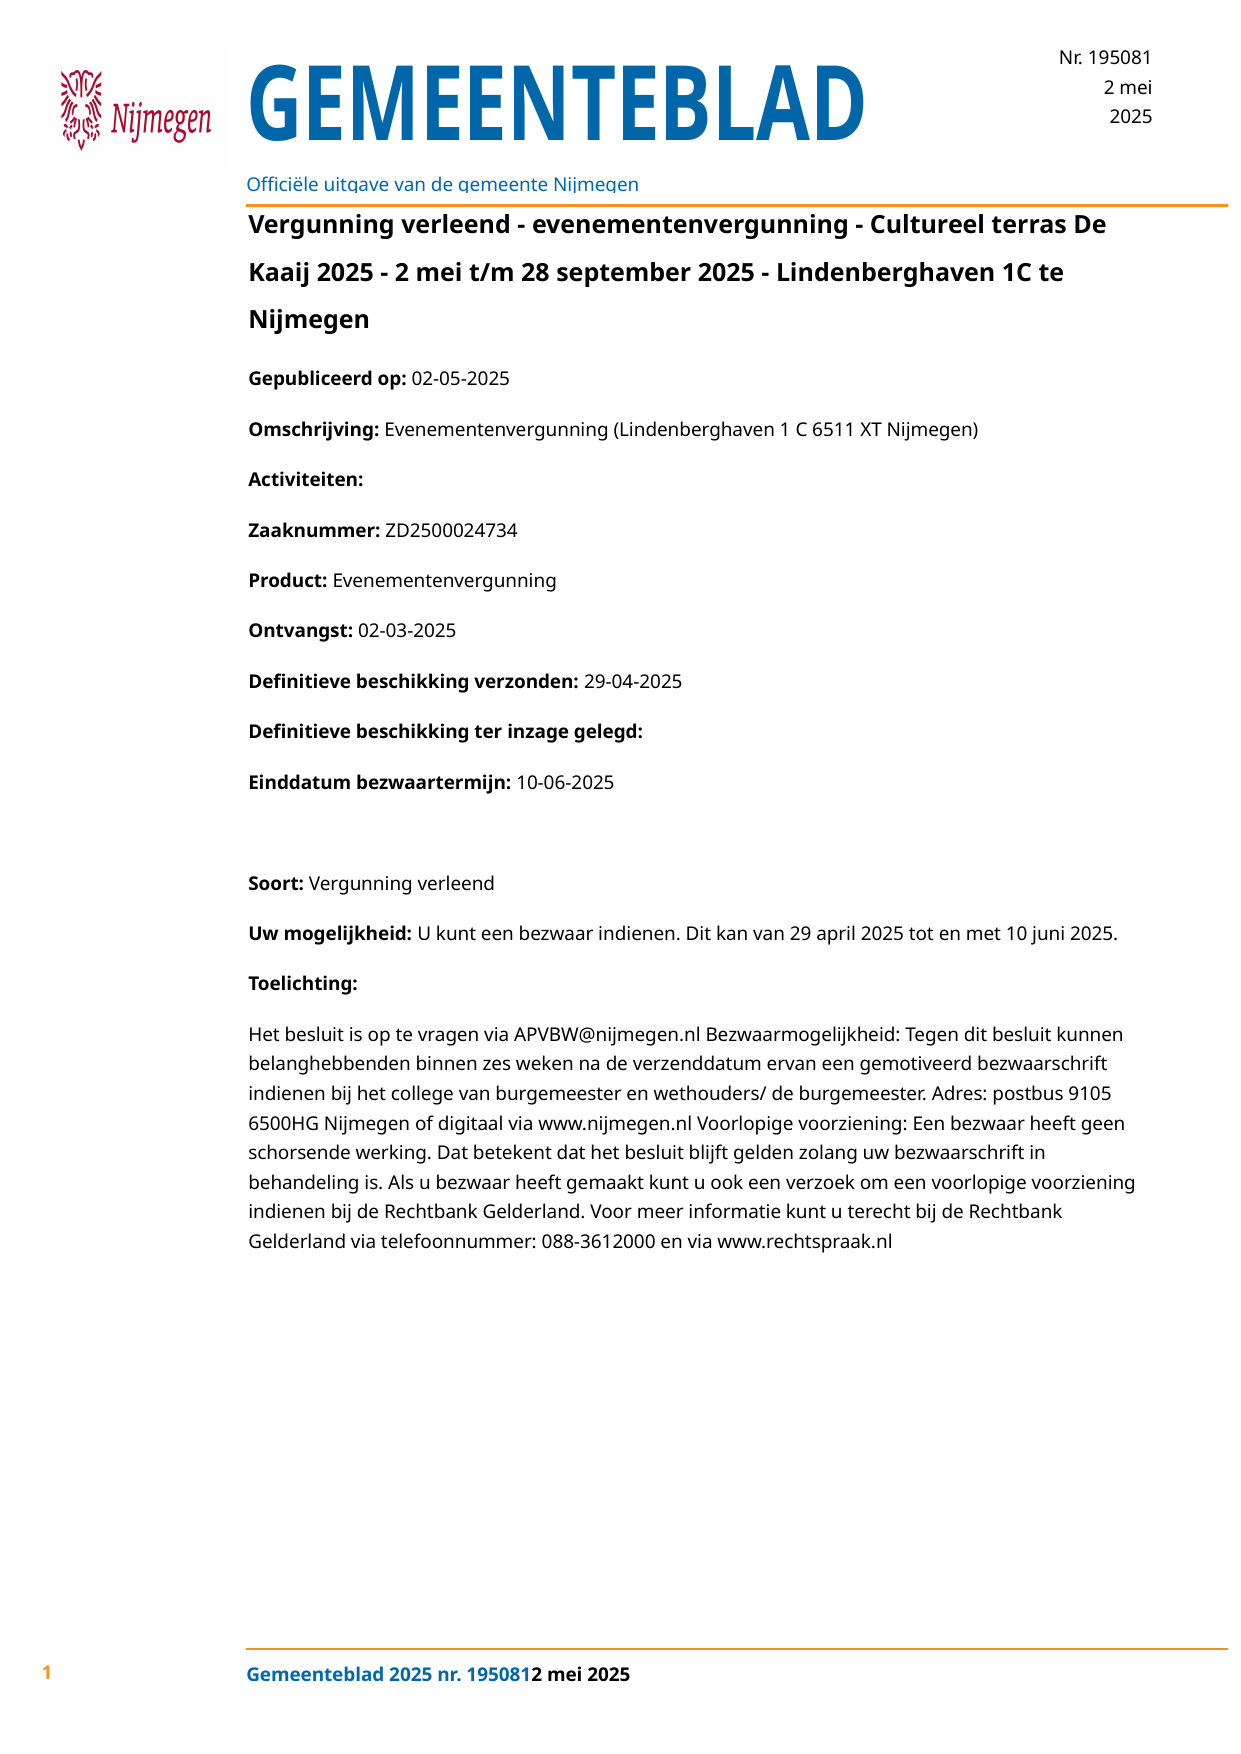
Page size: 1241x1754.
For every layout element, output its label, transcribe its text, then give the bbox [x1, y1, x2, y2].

text Gepubliceerd op: 02-05-2025 [248, 366, 1152, 391]
text Soort: Vergunning verleend [248, 870, 1152, 895]
picture [41, 47, 231, 172]
text Zaaknummer: ZD2500024734 [248, 517, 1152, 542]
text Vergunning verleend - evenementenvergunning - Cultureel terras De Kaaij 2025 - 2 mei t/m 28 september 2025 - Lindenberghaven 1C te Nijmegen [248, 207, 1152, 336]
text Activiteiten: [248, 466, 1152, 492]
text Definitieve beschikking ter inzage gelegd: [248, 718, 1152, 744]
text Uw mogelijkheid: U kunt een bezwaar indienen. Dit kan van 29 april 2025 tot en met 10 juni 2025. [248, 920, 1152, 946]
text Definitieve beschikking verzonden: 29-04-2025 [248, 668, 1152, 694]
text Omschrijving: Evenementenvergunning (Lindenberghaven 1 C 6511 XT Nijmegen) [248, 416, 1152, 442]
text Product: Evenementenvergunning [248, 567, 1152, 593]
text Het besluit is op te vragen via APVBW@nijmegen.nl Bezwaarmogelijkheid: Tegen dit besluit kunnen belanghebbenden binnen zes weken na de verzenddatum ervan een gemotiveerd bezwaarschrift indienen bij het college van burgemeester en wethouders/ de burgemeester. Adres: postbus 9105 6500HG Nijmegen of digitaal via www.nijmegen.nl Voorlopige voorziening: Een bezwaar heeft geen schorsende werking. Dat betekent dat het besluit blijft gelden zolang uw bezwaarschrift in behandeling is. Als u bezwaar heeft gemaakt kunt u ook een verzoek om een voorlopige voorziening indienen bij de Rechtbank Gelderland. Voor meer informatie kunt u terecht bij de Rechtbank Gelderland via telefoonnummer: 088-3612000 en via www.rechtspraak.nl [248, 1021, 1152, 1254]
text Toelichting: [248, 971, 1152, 996]
text Ontvangst: 02-03-2025 [248, 618, 1152, 643]
text Einddatum bezwaartermijn: 10-06-2025 [248, 769, 1152, 794]
